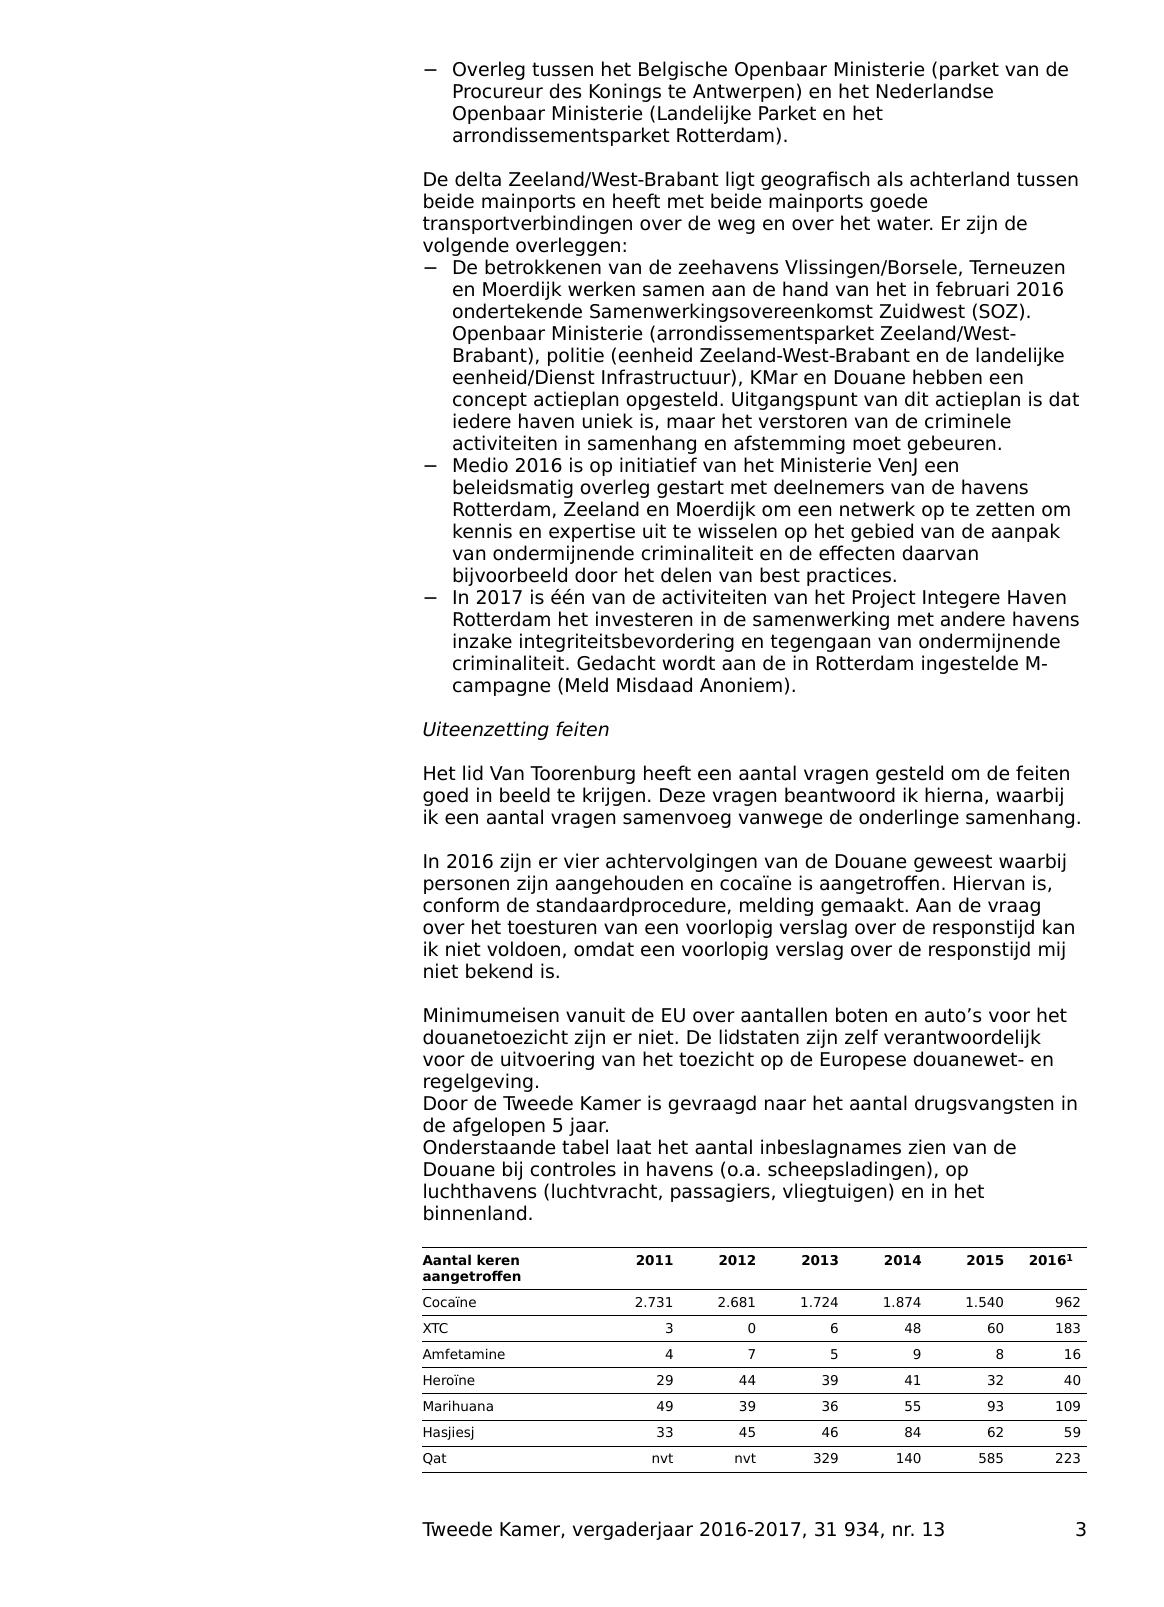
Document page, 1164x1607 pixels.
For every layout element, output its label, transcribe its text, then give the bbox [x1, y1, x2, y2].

table_cell 329 [762, 1447, 844, 1472]
table_cell XTC [422, 1316, 596, 1341]
table_cell 48 [845, 1316, 927, 1341]
table_cell 183 [1010, 1316, 1087, 1341]
table_cell 93 [927, 1394, 1010, 1419]
table_cell 7 [679, 1342, 762, 1367]
table_cell Amfetamine [422, 1342, 596, 1367]
text De delta Zeeland/West-Brabant ligt geografisch als achterland tussen beide mainports en heeft met beide mainports goede transportverbindingen over de weg en over het water. Er zijn de volgende overleggen: [422, 169, 1087, 257]
table_cell Heroïne [422, 1368, 596, 1393]
text − In 2017 is één van de activiteiten van het Project Integere Haven Rotterdam het investeren in de samenwerking met andere havens inzake integriteitsbevordering en tegengaan van ondermijnende criminaliteit. Gedacht wordt aan de in Rotterdam ingestelde M-campagne (Meld Misdaad Anoniem). [422, 587, 1087, 697]
table_cell 55 [845, 1394, 927, 1419]
text Het lid Van Toorenburg heeft een aantal vragen gesteld om de feiten goed in beeld te krijgen. Deze vragen beantwoord ik hierna, waarbij ik een aantal vragen samenvoeg vanwege de onderlinge samenhang. [422, 763, 1087, 829]
table_cell 60 [927, 1316, 1010, 1341]
table_cell 3 [596, 1316, 679, 1341]
table_header 2011 [596, 1248, 679, 1289]
table_cell 44 [679, 1368, 762, 1393]
table_cell nvt [679, 1447, 762, 1472]
table_cell 29 [596, 1368, 679, 1393]
table_cell 1.540 [927, 1290, 1010, 1315]
text − Overleg tussen het Belgische Openbaar Ministerie (parket van de Procureur des Konings te Antwerpen) en het Nederlandse Openbaar Ministerie (Landelijke Parket en het arrondissementsparket Rotterdam). [422, 59, 1087, 147]
table_cell 39 [679, 1394, 762, 1419]
table_cell 223 [1010, 1447, 1087, 1472]
table_cell 33 [596, 1421, 679, 1446]
table_cell 962 [1010, 1290, 1087, 1315]
table_header 2013 [762, 1248, 844, 1289]
table_cell 46 [762, 1421, 844, 1446]
table_cell Marihuana [422, 1394, 596, 1419]
table_cell 41 [845, 1368, 927, 1393]
table_cell Hasjiesj [422, 1421, 596, 1446]
table_cell 585 [927, 1447, 1010, 1472]
table_header 20161 [1010, 1248, 1087, 1289]
table_cell 40 [1010, 1368, 1087, 1393]
table_cell Cocaïne [422, 1290, 596, 1315]
table_cell 45 [679, 1421, 762, 1446]
table_cell 9 [845, 1342, 927, 1367]
table_cell 62 [927, 1421, 1010, 1446]
subtitle Uiteenzetting feiten [422, 719, 1087, 741]
table_cell 0 [679, 1316, 762, 1341]
table_cell 1.874 [845, 1290, 927, 1315]
text Door de Tweede Kamer is gevraagd naar het aantal drugsvangsten in de afgelopen 5 jaar. [422, 1093, 1087, 1137]
table_cell 6 [762, 1316, 844, 1341]
table_header 2014 [845, 1248, 927, 1289]
table_cell 49 [596, 1394, 679, 1419]
text Onderstaande tabel laat het aantal inbeslagnames zien van de Douane bij controles in havens (o.a. scheepsladingen), op luchthavens (luchtvracht, passagiers, vliegtuigen) en in het binnenland. [422, 1137, 1087, 1225]
table_header Aantal keren aangetroffen [422, 1248, 596, 1289]
table_cell 5 [762, 1342, 844, 1367]
table_cell 16 [1010, 1342, 1087, 1367]
text − Medio 2016 is op initiatief van het Ministerie VenJ een beleidsmatig overleg gestart met deelnemers van de havens Rotterdam, Zeeland en Moerdijk om een netwerk op te zetten om kennis en expertise uit te wisselen op het gebied van de aanpak van ondermijnende criminaliteit en de effecten daarvan bijvoorbeeld door het delen van best practices. [422, 455, 1087, 587]
text In 2016 zijn er vier achtervolgingen van de Douane geweest waarbij personen zijn aangehouden en cocaïne is aangetroffen. Hiervan is, conform de standaardprocedure, melding gemaakt. Aan de vraag over het toesturen van een voorlopig verslag over de responstijd kan ik niet voldoen, omdat een voorlopig verslag over de responstijd mij niet bekend is. [422, 851, 1087, 983]
table_cell 39 [762, 1368, 844, 1393]
table_cell 4 [596, 1342, 679, 1367]
table_cell 109 [1010, 1394, 1087, 1419]
table_cell 32 [927, 1368, 1010, 1393]
table_cell 2.681 [679, 1290, 762, 1315]
table_cell 84 [845, 1421, 927, 1446]
table_header 2015 [927, 1248, 1010, 1289]
table_cell 2.731 [596, 1290, 679, 1315]
table_cell Qat [422, 1447, 596, 1472]
table_header 2012 [679, 1248, 762, 1289]
text − De betrokkenen van de zeehavens Vlissingen/Borsele, Terneuzen en Moerdijk werken samen aan de hand van het in februari 2016 ondertekende Samenwerkingsovereenkomst Zuidwest (SOZ). Openbaar Ministerie (arrondissementsparket Zeeland/West-Brabant), politie (eenheid Zeeland-West-Brabant en de landelijke eenheid/Dienst Infrastructuur), KMar en Douane hebben een concept actieplan opgesteld. Uitgangspunt van dit actieplan is dat iedere haven uniek is, maar het verstoren van de criminele activiteiten in samenhang en afstemming moet gebeuren. [422, 257, 1087, 455]
text Minimumeisen vanuit de EU over aantallen boten en auto’s voor het douanetoezicht zijn er niet. De lidstaten zijn zelf verantwoordelijk voor de uitvoering van het toezicht op de Europese douanewet- en regelgeving. [422, 1005, 1087, 1093]
table_cell 59 [1010, 1421, 1087, 1446]
table_cell 140 [845, 1447, 927, 1472]
table_cell 1.724 [762, 1290, 844, 1315]
table_cell 8 [927, 1342, 1010, 1367]
table_cell nvt [596, 1447, 679, 1472]
table_cell 36 [762, 1394, 844, 1419]
